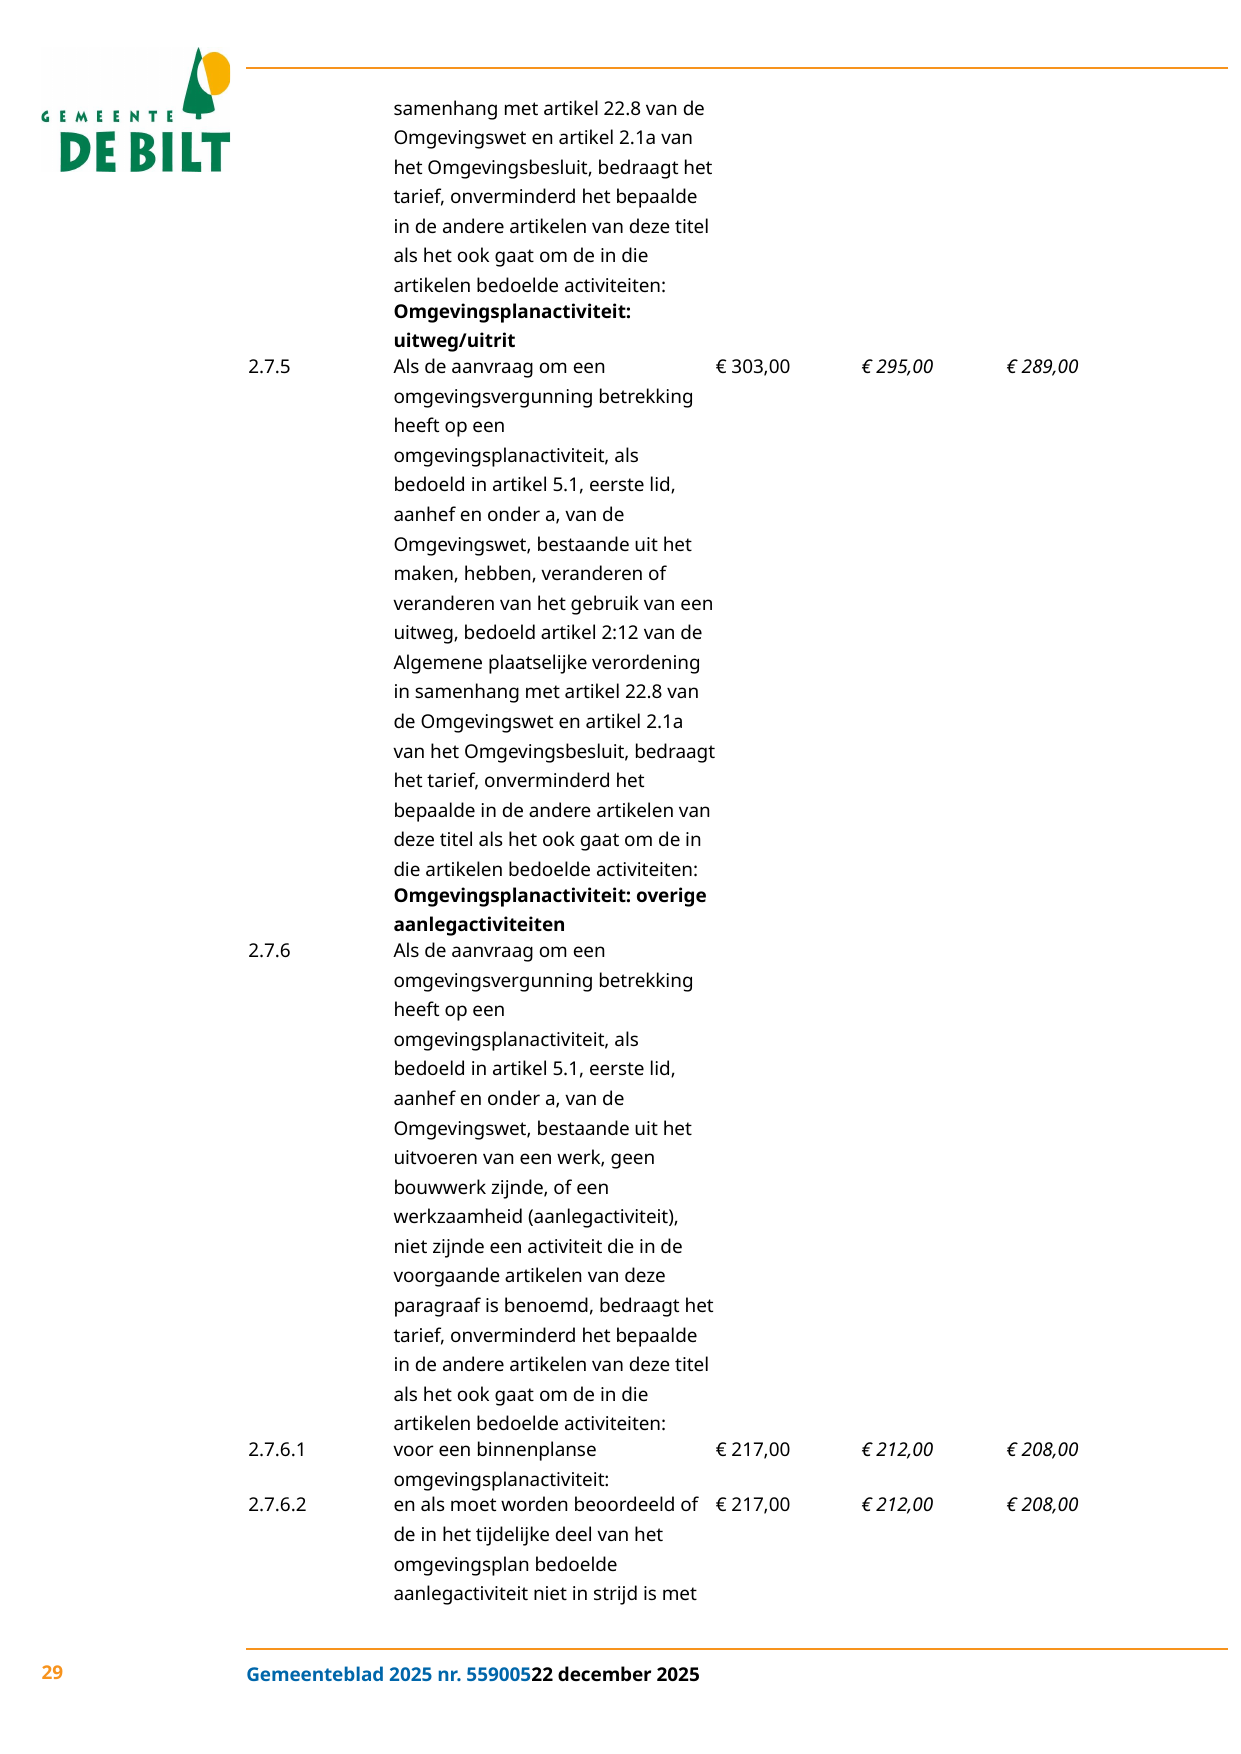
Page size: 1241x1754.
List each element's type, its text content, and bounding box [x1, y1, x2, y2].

table_cell en als moet worden beoordeeld of de in het tijdelijke deel van het omgevingsplan bedoelde aanlegactiviteit niet in strijd is met [393, 1492, 716, 1606]
table_cell [1006, 882, 1152, 937]
table_cell € 208,00 [1006, 1492, 1152, 1606]
table_cell Als de aanvraag om een omgevingsvergunning betrekking heeft op een omgevingsplanactiviteit, als bedoeld in artikel 5.1, eerste lid, aanhef en onder a, van de Omgevingswet, bestaande uit het uitvoeren van een werk, geen bouwwerk zijnde, of een werkzaamheid (aanlegactiviteit), niet zijnde een activiteit die in de voorgaande artikelen van deze paragraaf is benoemd, bedraagt het tarief, onverminderd het bepaalde in de andere artikelen van deze titel als het ook gaat om de in die artikelen bedoelde activiteiten: [393, 937, 716, 1436]
table_cell € 212,00 [861, 1492, 1006, 1606]
table_cell € 212,00 [861, 1436, 1006, 1492]
table_cell 2.7.6.1 [248, 1436, 393, 1492]
table_cell [248, 882, 393, 937]
table_cell 2.7.6.2 [248, 1492, 393, 1606]
table_cell 2.7.6 [248, 937, 393, 1436]
table_cell samenhang met artikel 22.8 van de Omgevingswet en artikel 2.1a van het Omgevingsbesluit, bedraagt het tarief, onverminderd het bepaalde in de andere artikelen van deze titel als het ook gaat om de in die artikelen bedoelde activiteiten: [393, 95, 716, 298]
table_cell [248, 298, 393, 353]
table_cell [716, 937, 861, 1436]
table_cell € 208,00 [1006, 1436, 1152, 1492]
table_cell Omgevingsplanactiviteit: overige aanlegactiviteiten [393, 882, 716, 937]
table_cell Omgevingsplanactiviteit: uitweg/uitrit [393, 298, 716, 353]
table_cell € 303,00 [716, 353, 861, 882]
picture [41, 47, 231, 172]
table_cell [248, 95, 393, 298]
table_cell [716, 882, 861, 937]
table_cell [1006, 937, 1152, 1436]
table_cell € 289,00 [1006, 353, 1152, 882]
table_cell [861, 95, 1006, 298]
table_cell € 217,00 [716, 1492, 861, 1606]
table_cell [716, 95, 861, 298]
table_cell voor een binnenplanse omgevingsplanactiviteit: [393, 1436, 716, 1492]
table_cell [861, 298, 1006, 353]
table_cell € 217,00 [716, 1436, 861, 1492]
table_cell [1006, 298, 1152, 353]
table_cell Als de aanvraag om een omgevingsvergunning betrekking heeft op een omgevingsplanactiviteit, als bedoeld in artikel 5.1, eerste lid, aanhef en onder a, van de Omgevingswet, bestaande uit het maken, hebben, veranderen of veranderen van het gebruik van een uitweg, bedoeld artikel 2:12 van de Algemene plaatselijke verordening in samenhang met artikel 22.8 van de Omgevingswet en artikel 2.1a van het Omgevingsbesluit, bedraagt het tarief, onverminderd het bepaalde in de andere artikelen van deze titel als het ook gaat om de in die artikelen bedoelde activiteiten: [393, 353, 716, 882]
table_cell [861, 937, 1006, 1436]
table_cell 2.7.5 [248, 353, 393, 882]
table_cell € 295,00 [861, 353, 1006, 882]
table_cell [716, 298, 861, 353]
table_cell [861, 882, 1006, 937]
table_cell [1006, 95, 1152, 298]
